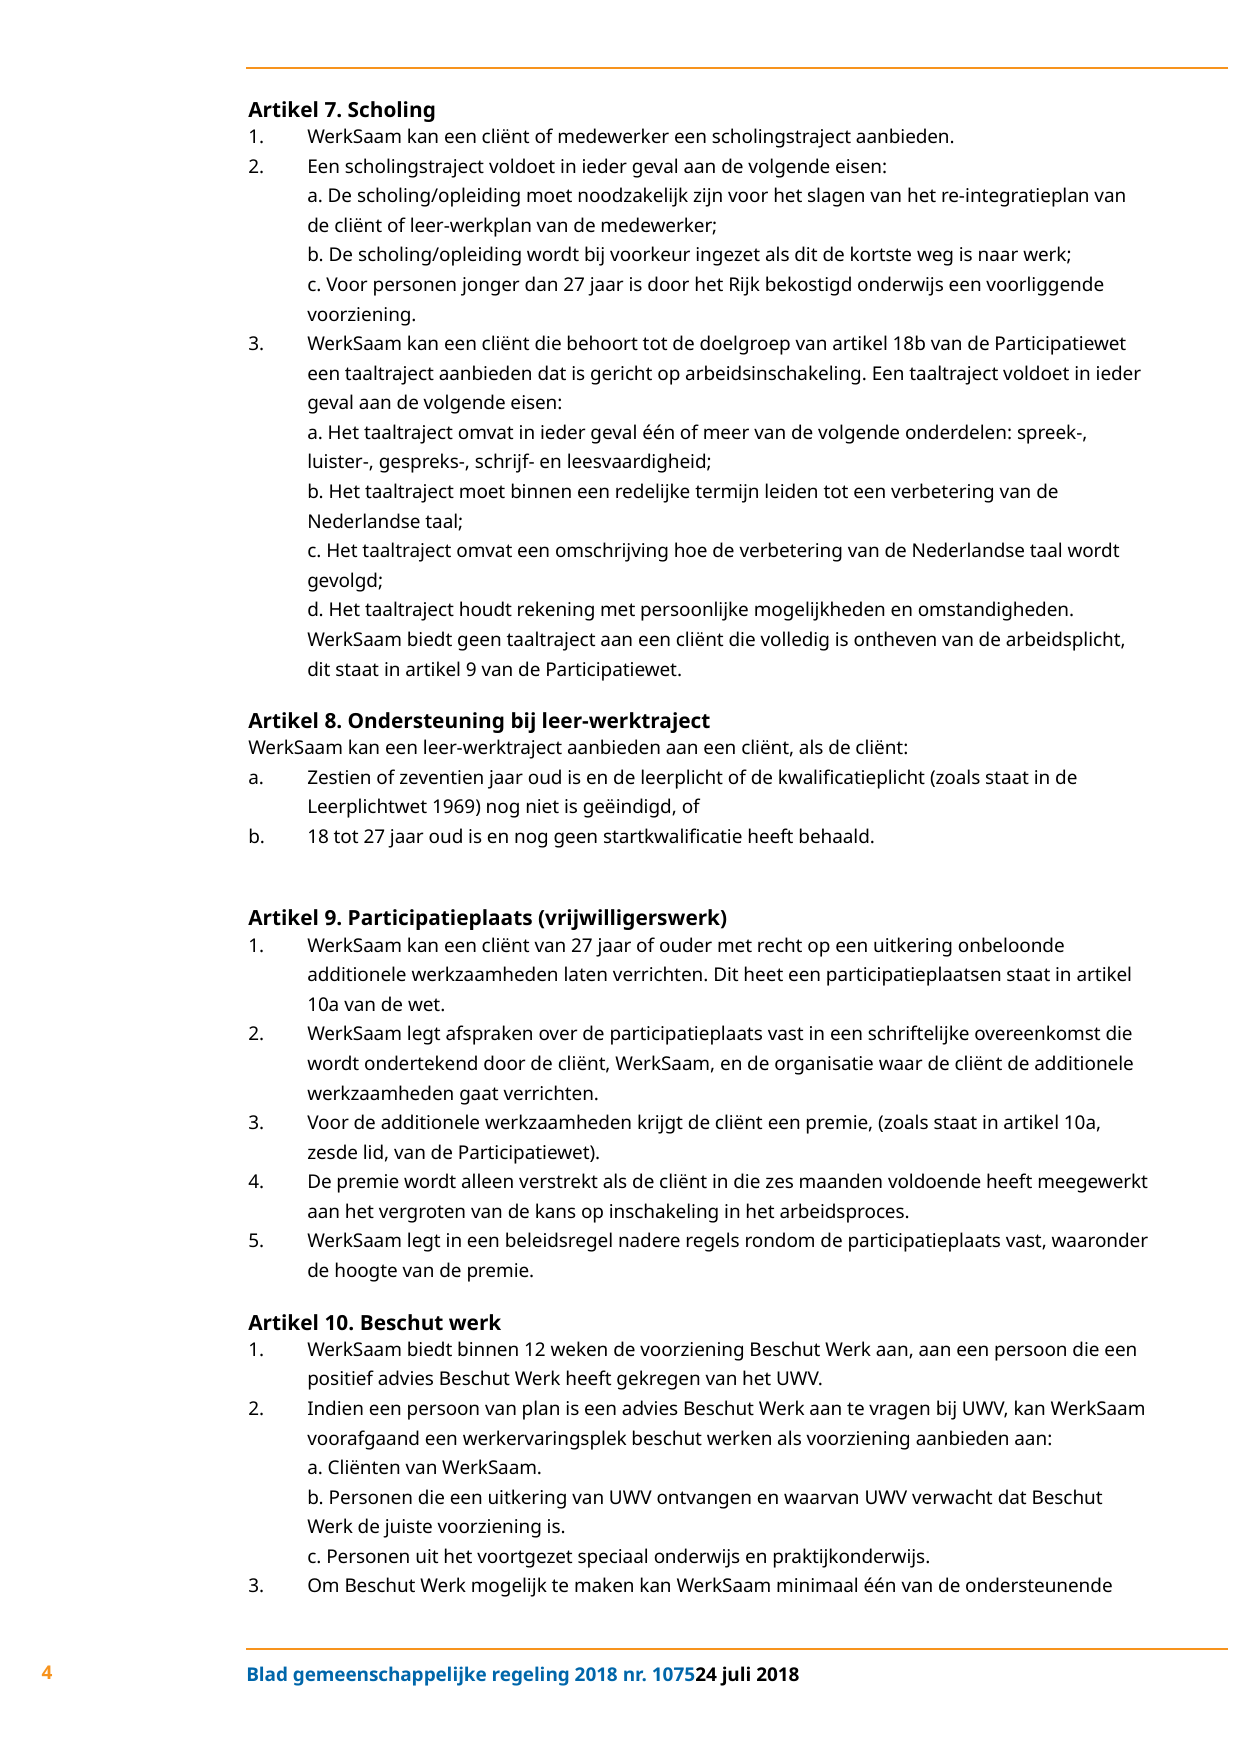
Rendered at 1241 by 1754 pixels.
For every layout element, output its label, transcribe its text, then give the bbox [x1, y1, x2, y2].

list WerkSaam kan een cliënt die behoort tot de doelgroep van artikel 18b van de Participatiewet een taaltraject aanbieden dat is gericht op arbeidsinschakeling. Een taaltraject voldoet in ieder geval aan de volgende eisen: [248, 330, 1152, 415]
list d. Het taaltraject houdt rekening met persoonlijke mogelijkheden en omstandigheden. WerkSaam biedt geen taaltraject aan een cliënt die volledig is ontheven van de arbeidsplicht, dit staat in artikel 9 van de Participatiewet. [248, 597, 1152, 681]
list Zestien of zeventien jaar oud is en de leerplicht of de kwalificatieplicht (zoals staat in de Leerplichtwet 1969) nog niet is geëindigd, of [248, 764, 1152, 819]
list De premie wordt alleen verstrekt als de cliënt in die zes maanden voldoende heeft meegewerkt aan het vergroten van de kans op inschakeling in het arbeidsproces. [248, 1168, 1152, 1224]
list c. Voor personen jonger dan 27 jaar is door het Rijk bekostigd onderwijs een voorliggende voorziening. [248, 271, 1152, 326]
picture [41, 47, 231, 172]
list Indien een persoon van plan is een advies Beschut Werk aan te vragen bij UWV, kan WerkSaam voorafgaand een werkervaringsplek beschut werken als voorziening aanbieden aan: [248, 1395, 1152, 1451]
list a. De scholing/opleiding moet noodzakelijk zijn voor het slagen van het re-integratieplan van de cliënt of leer-werkplan van de medewerker; [248, 182, 1152, 238]
list c. Personen uit het voortgezet speciaal onderwijs en praktijkonderwijs. [248, 1543, 1152, 1569]
list WerkSaam kan een cliënt van 27 jaar of ouder met recht op een uitkering onbeloonde additionele werkzaamheden laten verrichten. Dit heet een participatieplaatsen staat in artikel 10a van de wet. [248, 932, 1152, 1017]
text WerkSaam kan een leer-werktraject aanbieden aan een cliënt, als de cliënt: [248, 734, 1152, 760]
text Artikel 10. Beschut werk [248, 1308, 1152, 1336]
list a. Cliënten van WerkSaam. [248, 1454, 1152, 1480]
list WerkSaam kan een cliënt of medewerker een scholingstraject aanbieden. [248, 123, 1152, 149]
text Artikel 9. Participatieplaats (vrijwilligerswerk) [248, 903, 1152, 932]
list b. De scholing/opleiding wordt bij voorkeur ingezet als dit de kortste weg is naar werk; [248, 242, 1152, 267]
list b. Personen die een uitkering van UWV ontvangen en waarvan UWV verwacht dat Beschut Werk de juiste voorziening is. [248, 1484, 1152, 1539]
list WerkSaam legt afspraken over de participatieplaats vast in een schriftelijke overeenkomst die wordt ondertekend door de cliënt, WerkSaam, en de organisatie waar de cliënt de additionele werkzaamheden gaat verrichten. [248, 1021, 1152, 1105]
list WerkSaam biedt binnen 12 weken de voorziening Beschut Werk aan, aan een persoon die een positief advies Beschut Werk heeft gekregen van het UWV. [248, 1336, 1152, 1391]
text Artikel 8. Ondersteuning bij leer-werktraject [248, 706, 1152, 734]
list Voor de additionele werkzaamheden krijgt de cliënt een premie, (zoals staat in artikel 10a, zesde lid, van de Participatiewet). [248, 1109, 1152, 1164]
list Een scholingstraject voldoet in ieder geval aan de volgende eisen: [248, 153, 1152, 178]
list 18 tot 27 jaar oud is en nog geen startkwalificatie heeft behaald. [248, 823, 1152, 849]
list c. Het taaltraject omvat een omschrijving hoe de verbetering van de Nederlandse taal wordt gevolgd; [248, 537, 1152, 593]
list a. Het taaltraject omvat in ieder geval één of meer van de volgende onderdelen: spreek-, luister-, gespreks-, schrijf- en leesvaardigheid; [248, 419, 1152, 474]
list Om Beschut Werk mogelijk te maken kan WerkSaam minimaal één van de ondersteunende [248, 1573, 1152, 1598]
list b. Het taaltraject moet binnen een redelijke termijn leiden tot een verbetering van de Nederlandse taal; [248, 478, 1152, 533]
list WerkSaam legt in een beleidsregel nadere regels rondom de participatieplaats vast, waaronder de hoogte van de premie. [248, 1228, 1152, 1283]
text Artikel 7. Scholing [248, 95, 1152, 123]
